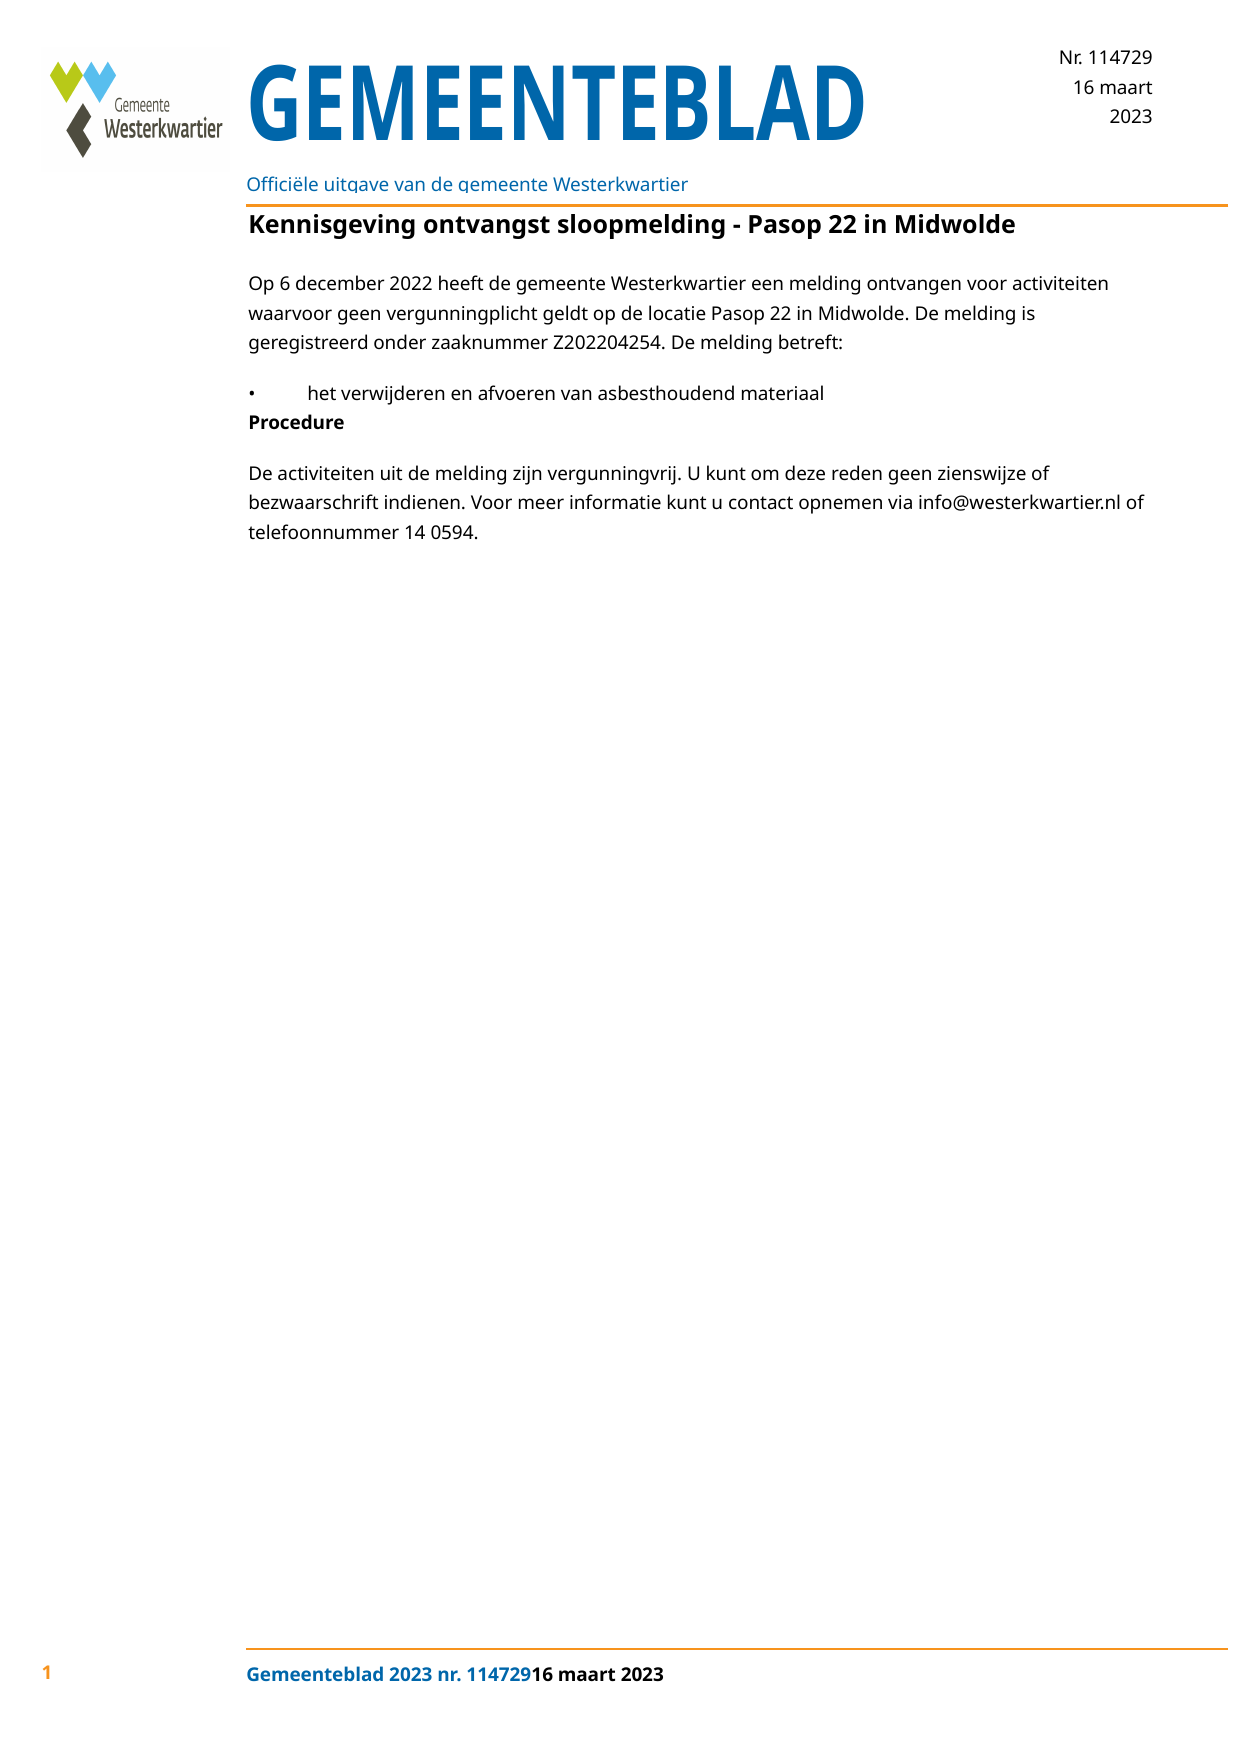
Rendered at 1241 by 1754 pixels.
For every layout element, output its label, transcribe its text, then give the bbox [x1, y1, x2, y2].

picture [41, 47, 231, 172]
text Procedure [248, 409, 1152, 435]
text Op 6 december 2022 heeft de gemeente Westerkwartier een melding ontvangen voor activiteiten waarvoor geen vergunningplicht geldt op de locatie Pasop 22 in Midwolde. De melding is geregistreerd onder zaaknummer Z202204254. De melding betreft: [248, 270, 1152, 355]
list het verwijderen en afvoeren van asbesthoudend materiaal [248, 380, 1152, 406]
text De activiteiten uit de melding zijn vergunningvrij. U kunt om deze reden geen zienswijze of bezwaarschrift indienen. Voor meer informatie kunt u contact opnemen via info@westerkwartier.nl of telefoonnummer 14 0594. [248, 460, 1152, 545]
text Kennisgeving ontvangst sloopmelding - Pasop 22 in Midwolde [248, 207, 1152, 241]
